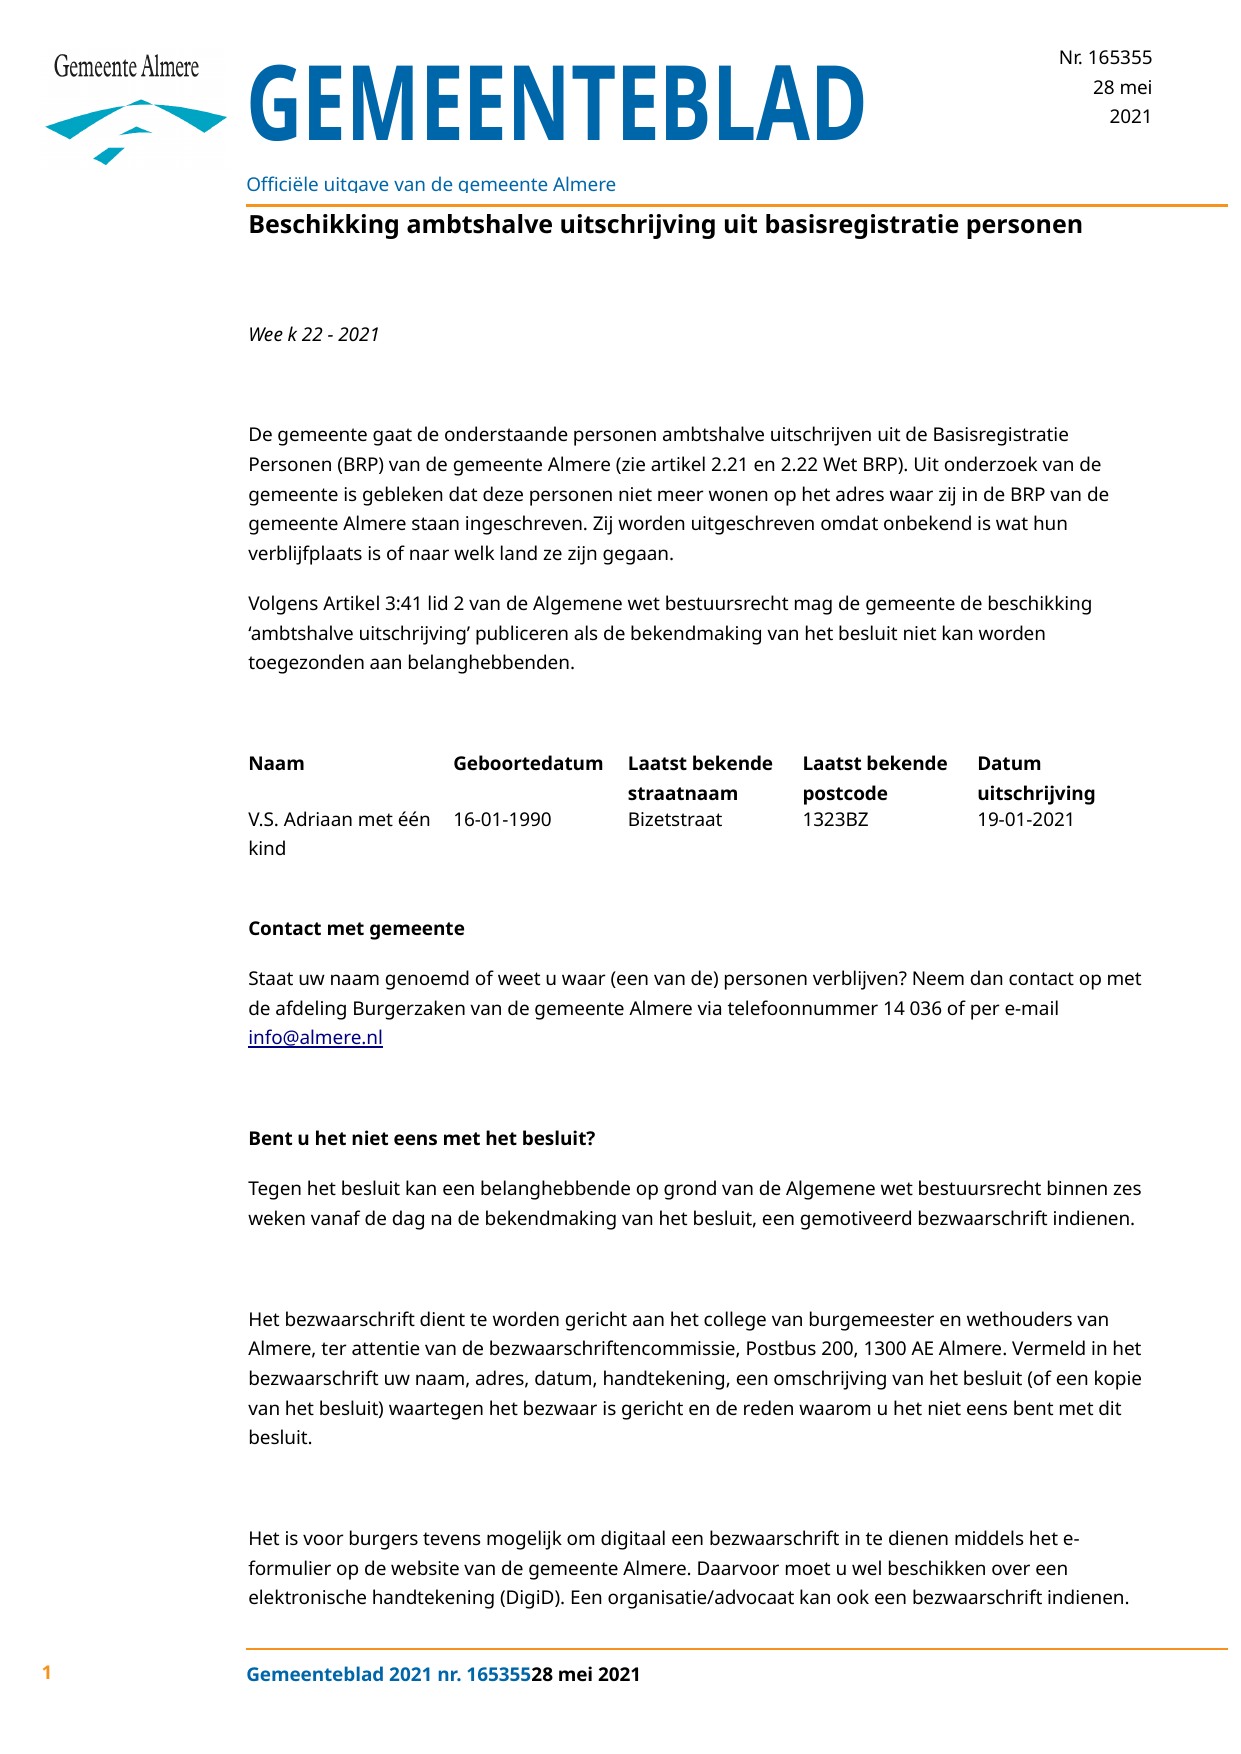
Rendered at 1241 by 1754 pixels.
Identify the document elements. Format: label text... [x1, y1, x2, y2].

text Wee k 22 - 2021 [248, 321, 1152, 346]
table_cell 1323BZ [802, 806, 977, 861]
table_header Geboortedatum [453, 750, 628, 806]
table_header Laatst bekende straatnaam [628, 750, 802, 806]
text Staat uw naam genoemd of weet u waar (een van de) personen verblijven? Neem dan contact op met de afdeling Burgerzaken van de gemeente Almere via telefoonnummer 14 036 of per e-mail info@almere.nl [248, 965, 1152, 1050]
table_cell 16-01-1990 [453, 806, 628, 861]
picture [41, 47, 231, 172]
table_cell 19-01-2021 [977, 806, 1152, 861]
table_header Laatst bekende postcode [802, 750, 977, 806]
text Het is voor burgers tevens mogelijk om digitaal een bezwaarschrift in te dienen middels het e-formulier op de website van de gemeente Almere. Daarvoor moet u wel beschikken over een elektronische handtekening (DigiD). Een organisatie/advocaat kan ook een bezwaarschrift indienen. [248, 1525, 1152, 1610]
text Tegen het besluit kan een belanghebbende op grond van de Algemene wet bestuursrecht binnen zes weken vanaf de dag na de bekendmaking van het besluit, een gemotiveerd bezwaarschrift indienen. [248, 1176, 1152, 1231]
text De gemeente gaat de onderstaande personen ambtshalve uitschrijven uit de Basisregistratie Personen (BRP) van de gemeente Almere (zie artikel 2.21 en 2.22 Wet BRP). Uit onderzoek van de gemeente is gebleken dat deze personen niet meer wonen op het adres waar zij in de BRP van de gemeente Almere staan ingeschreven. Zij worden uitgeschreven omdat onbekend is wat hun verblijfplaats is of naar welk land ze zijn gegaan. [248, 422, 1152, 566]
text Bent u het niet eens met het besluit? [248, 1125, 1152, 1151]
table_header Naam [248, 750, 453, 806]
text Contact met gemeente [248, 915, 1152, 940]
table_header Datum uitschrijving [977, 750, 1152, 806]
table_cell Bizetstraat [628, 806, 802, 861]
table_cell V.S. Adriaan met één kind [248, 806, 453, 861]
text Volgens Artikel 3:41 lid 2 van de Algemene wet bestuursrecht mag de gemeente de beschikking ‘ambtshalve uitschrijving’ publiceren als de bekendmaking van het besluit niet kan worden toegezonden aan belanghebbenden. [248, 590, 1152, 675]
text Beschikking ambtshalve uitschrijving uit basisregistratie personen [248, 207, 1152, 241]
text Het bezwaarschrift dient te worden gericht aan het college van burgemeester en wethouders van Almere, ter attentie van de bezwaarschriftencommissie, Postbus 200, 1300 AE Almere. Vermeld in het bezwaarschrift uw naam, adres, datum, handtekening, een omschrijving van het besluit (of een kopie van het besluit) waartegen het bezwaar is gericht en de reden waarom u het niet eens bent met dit besluit. [248, 1306, 1152, 1450]
